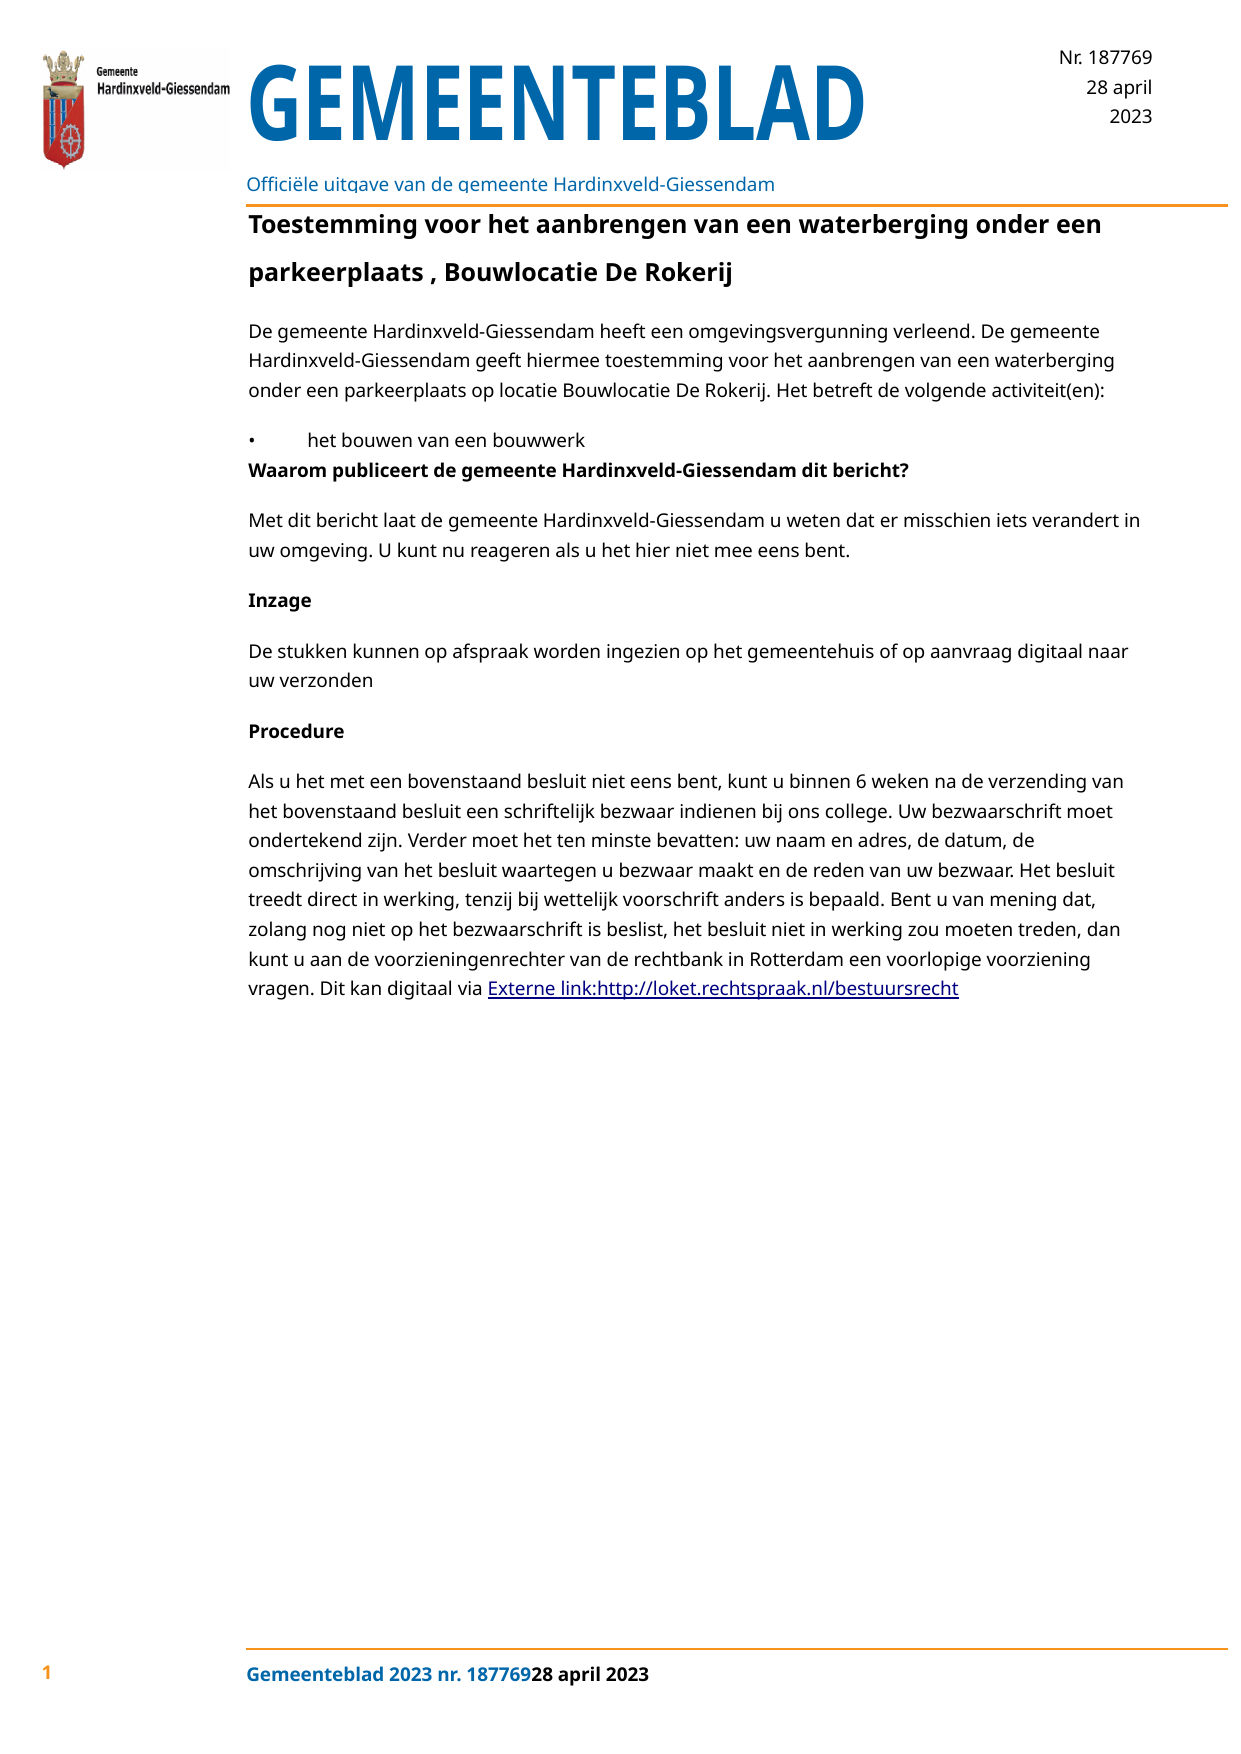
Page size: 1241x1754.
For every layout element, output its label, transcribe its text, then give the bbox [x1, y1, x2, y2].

text Procedure [248, 718, 1152, 744]
text De stukken kunnen op afspraak worden ingezien op het gemeentehuis of op aanvraag digitaal naar uw verzonden [248, 638, 1152, 693]
text Als u het met een bovenstaand besluit niet eens bent, kunt u binnen 6 weken na de verzending van het bovenstaand besluit een schriftelijk bezwaar indienen bij ons college. Uw bezwaarschrift moet ondertekend zijn. Verder moet het ten minste bevatten: uw naam en adres, de datum, de omschrijving van het besluit waartegen u bezwaar maakt en de reden van uw bezwaar. Het besluit treedt direct in werking, tenzij bij wettelijk voorschrift anders is bepaald. Bent u van mening dat, zolang nog niet op het bezwaarschrift is beslist, het besluit niet in werking zou moeten treden, dan kunt u aan de voorzieningenrechter van de rechtbank in Rotterdam een voorlopige voorziening vragen. Dit kan digitaal via Externe link:http://loket.rechtspraak.nl/bestuursrecht [248, 768, 1152, 1001]
text Toestemming voor het aanbrengen van een waterberging onder een parkeerplaats , Bouwlocatie De Rokerij [248, 207, 1152, 288]
text De gemeente Hardinxveld-Giessendam heeft een omgevingsvergunning verleend. De gemeente Hardinxveld-Giessendam geeft hiermee toestemming voor het aanbrengen van een waterberging onder een parkeerplaats op locatie Bouwlocatie De Rokerij. Het betreft de volgende activiteit(en): [248, 318, 1152, 403]
text Met dit bericht laat de gemeente Hardinxveld-Giessendam u weten dat er misschien iets verandert in uw omgeving. U kunt nu reageren als u het hier niet mee eens bent. [248, 507, 1152, 563]
list het bouwen van een bouwwerk [248, 427, 1152, 453]
picture [41, 47, 231, 172]
text Waarom publiceert de gemeente Hardinxveld-Giessendam dit bericht? [248, 457, 1152, 483]
text Inzage [248, 587, 1152, 613]
